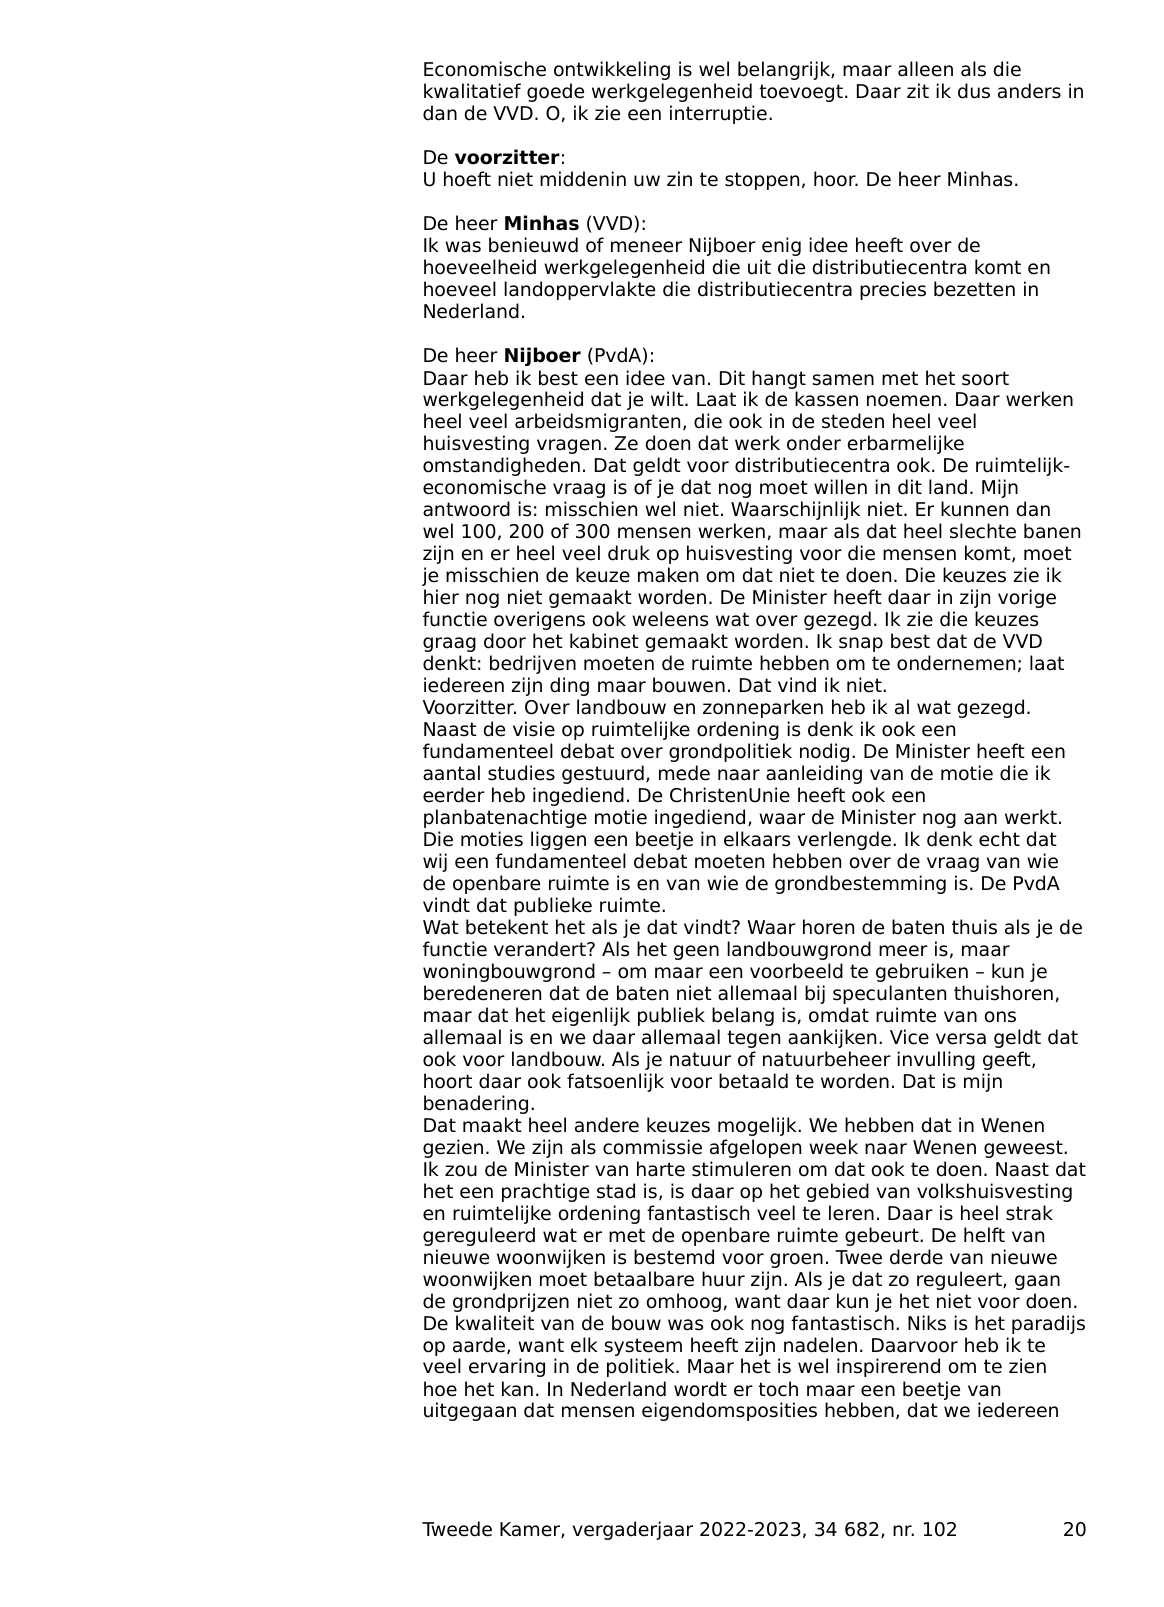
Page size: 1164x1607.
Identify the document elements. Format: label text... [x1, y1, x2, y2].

text Ik was benieuwd of meneer Nijboer enig idee heeft over de hoeveelheid werkgelegenheid die uit die distributiecentra komt en hoeveel landoppervlakte die distributiecentra precies bezetten in Nederland. [422, 235, 1087, 323]
text U hoeft niet middenin uw zin te stoppen, hoor. De heer Minhas. [422, 169, 1087, 191]
text Dat maakt heel andere keuzes mogelijk. We hebben dat in Wenen gezien. We zijn als commissie afgelopen week naar Wenen geweest. Ik zou de Minister van harte stimuleren om dat ook te doen. Naast dat het een prachtige stad is, is daar op het gebied van volkshuisvesting en ruimtelijke ordening fantastisch veel te leren. Daar is heel strak gereguleerd wat er met de openbare ruimte gebeurt. De helft van nieuwe woonwijken is bestemd voor groen. Twee derde van nieuwe woonwijken moet betaalbare huur zijn. Als je dat zo reguleert, gaan de grondprijzen niet zo omhoog, want daar kun je het niet voor doen. De kwaliteit van de bouw was ook nog fantastisch. Niks is het paradijs op aarde, want elk systeem heeft zijn nadelen. Daarvoor heb ik te veel ervaring in de politiek. Maar het is wel inspirerend om te zien hoe het kan. In Nederland wordt er toch maar een beetje van uitgegaan dat mensen eigendomsposities hebben, dat we iedereen [422, 1115, 1087, 1422]
text De voorzitter: [422, 147, 1087, 169]
text Daar heb ik best een idee van. Dit hangt samen met het soort werkgelegenheid dat je wilt. Laat ik de kassen noemen. Daar werken heel veel arbeidsmigranten, die ook in de steden heel veel huisvesting vragen. Ze doen dat werk onder erbarmelijke omstandigheden. Dat geldt voor distributiecentra ook. De ruimtelijk-economische vraag is of je dat nog moet willen in dit land. Mijn antwoord is: misschien wel niet. Waarschijnlijk niet. Er kunnen dan wel 100, 200 of 300 mensen werken, maar als dat heel slechte banen zijn en er heel veel druk op huisvesting voor die mensen komt, moet je misschien de keuze maken om dat niet te doen. Die keuzes zie ik hier nog niet gemaakt worden. De Minister heeft daar in zijn vorige functie overigens ook weleens wat over gezegd. Ik zie die keuzes graag door het kabinet gemaakt worden. Ik snap best dat de VVD denkt: bedrijven moeten de ruimte hebben om te ondernemen; laat iedereen zijn ding maar bouwen. Dat vind ik niet. [422, 367, 1087, 697]
text Economische ontwikkeling is wel belangrijk, maar alleen als die kwalitatief goede werkgelegenheid toevoegt. Daar zit ik dus anders in dan de VVD. O, ik zie een interruptie. [422, 59, 1087, 125]
text Voorzitter. Over landbouw en zonneparken heb ik al wat gezegd. Naast de visie op ruimtelijke ordening is denk ik ook een fundamenteel debat over grondpolitiek nodig. De Minister heeft een aantal studies gestuurd, mede naar aanleiding van de motie die ik eerder heb ingediend. De ChristenUnie heeft ook een planbatenachtige motie ingediend, waar de Minister nog aan werkt. Die moties liggen een beetje in elkaars verlengde. Ik denk echt dat wij een fundamenteel debat moeten hebben over de vraag van wie de openbare ruimte is en van wie de grondbestemming is. De PvdA vindt dat publieke ruimte. [422, 697, 1087, 917]
text De heer Nijboer (PvdA): [422, 345, 1087, 367]
text De heer Minhas (VVD): [422, 213, 1087, 235]
text Wat betekent het als je dat vindt? Waar horen de baten thuis als je de functie verandert? Als het geen landbouwgrond meer is, maar woningbouwgrond – om maar een voorbeeld te gebruiken – kun je beredeneren dat de baten niet allemaal bij speculanten thuishoren, maar dat het eigenlijk publiek belang is, omdat ruimte van ons allemaal is en we daar allemaal tegen aankijken. Vice versa geldt dat ook voor landbouw. Als je natuur of natuurbeheer invulling geeft, hoort daar ook fatsoenlijk voor betaald te worden. Dat is mijn benadering. [422, 917, 1087, 1115]
